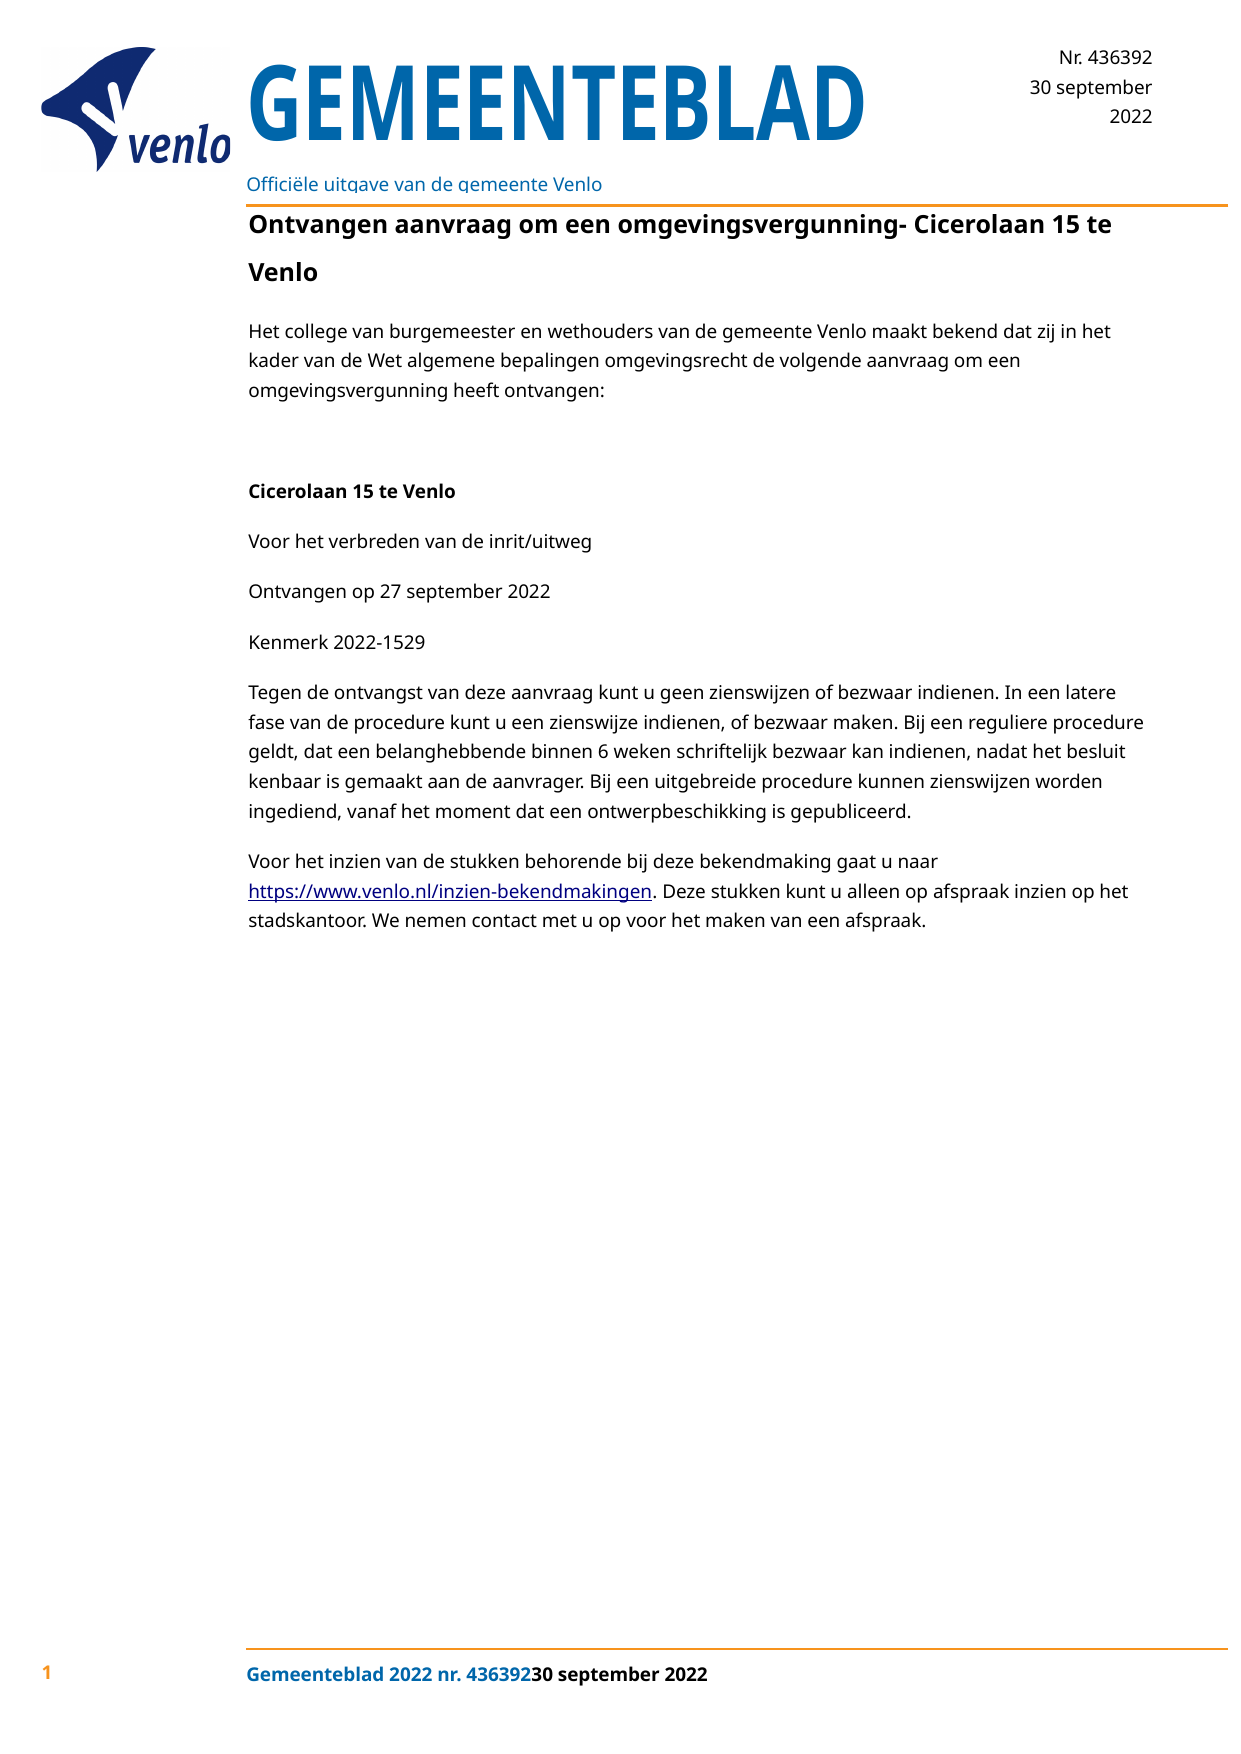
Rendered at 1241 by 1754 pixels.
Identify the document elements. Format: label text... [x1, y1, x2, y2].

text Ontvangen op 27 september 2022 [248, 579, 1152, 604]
text Cicerolaan 15 te Venlo [248, 478, 1152, 504]
text Ontvangen aanvraag om een omgevingsvergunning- Cicerolaan 15 te Venlo [248, 207, 1152, 288]
text Kenmerk 2022-1529 [248, 629, 1152, 655]
text Tegen de ontvangst van deze aanvraag kunt u geen zienswijzen of bezwaar indienen. In een latere fase van de procedure kunt u een zienswijze indienen, of bezwaar maken. Bij een reguliere procedure geldt, dat een belanghebbende binnen 6 weken schriftelijk bezwaar kan indienen, nadat het besluit kenbaar is gemaakt aan de aanvrager. Bij een uitgebreide procedure kunnen zienswijzen worden ingediend, vanaf het moment dat een ontwerpbeschikking is gepubliceerd. [248, 679, 1152, 824]
text Voor het inzien van de stukken behorende bij deze bekendmaking gaat u naar https://www.venlo.nl/inzien-bekendmakingen. Deze stukken kunt u alleen op afspraak inzien op het stadskantoor. We nemen contact met u op voor het maken van een afspraak. [248, 848, 1152, 933]
text Voor het verbreden van de inrit/uitweg [248, 528, 1152, 554]
text Het college van burgemeester en wethouders van de gemeente Venlo maakt bekend dat zij in het kader van de Wet algemene bepalingen omgevingsrecht de volgende aanvraag om een omgevingsvergunning heeft ontvangen: [248, 318, 1152, 403]
picture [41, 47, 231, 172]
